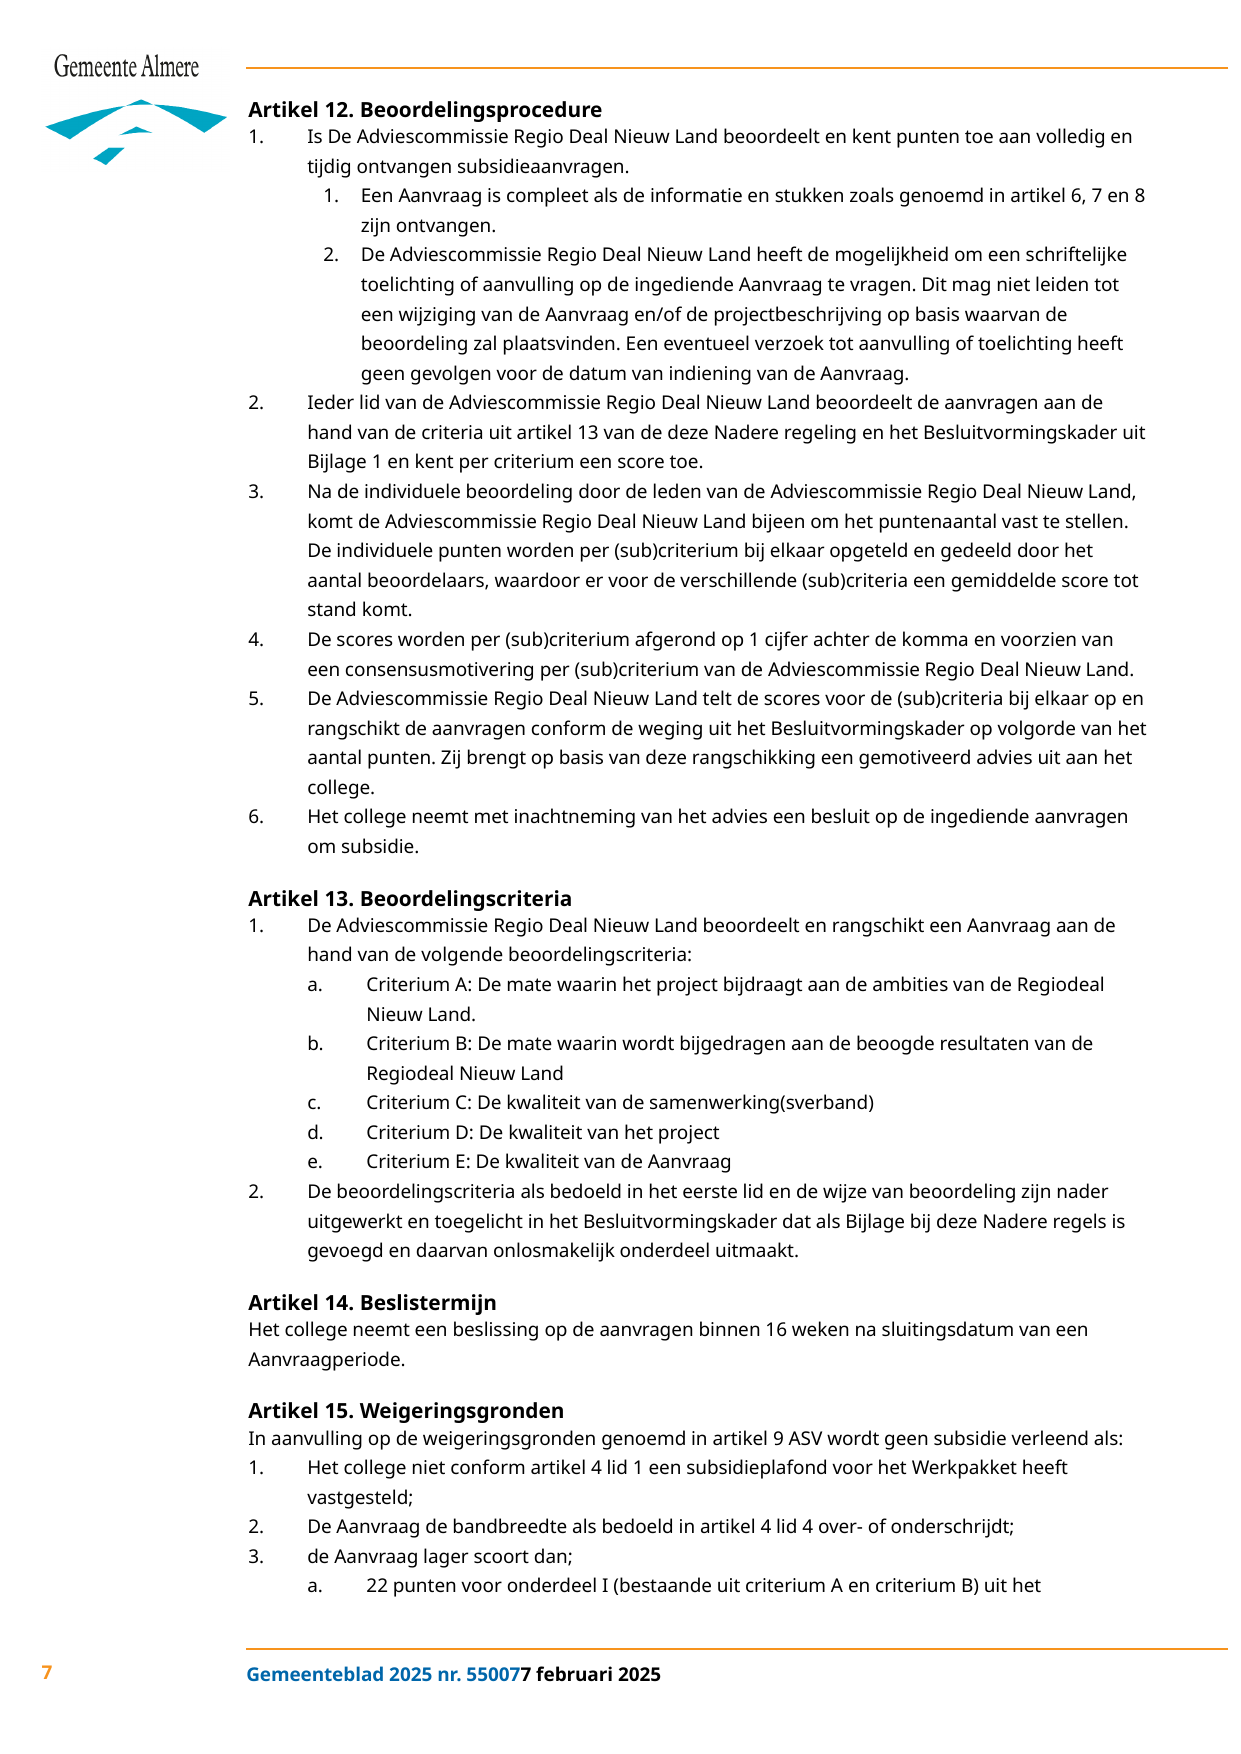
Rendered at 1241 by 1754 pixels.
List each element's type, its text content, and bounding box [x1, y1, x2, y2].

list De Adviescommissie Regio Deal Nieuw Land telt de scores voor de (sub)criteria bij elkaar op en rangschikt de aanvragen conform de weging uit het Besluitvormingskader op volgorde van het aantal punten. Zij brengt op basis van deze rangschikking een gemotiveerd advies uit aan het college. [248, 685, 1152, 800]
list Na de individuele beoordeling door de leden van de Adviescommissie Regio Deal Nieuw Land, komt de Adviescommissie Regio Deal Nieuw Land bijeen om het puntenaantal vast te stellen. De individuele punten worden per (sub)criterium bij elkaar opgeteld en gedeeld door het aantal beoordelaars, waardoor er voor de verschillende (sub)criteria een gemiddelde score tot stand komt. [248, 478, 1152, 622]
list De Aanvraag de bandbreedte als bedoeld in artikel 4 lid 4 over- of onderschrijdt; [248, 1513, 1152, 1539]
text Het college neemt een beslissing op de aanvragen binnen 16 weken na sluitingsdatum van een Aanvraagperiode. [248, 1316, 1152, 1372]
text Artikel 15. Weigeringsgronden [248, 1396, 1152, 1425]
text Artikel 14. Beslistermijn [248, 1288, 1152, 1316]
text In aanvulling op de weigeringsgronden genoemd in artikel 9 ASV wordt geen subsidie verleend als: [248, 1425, 1152, 1451]
picture [41, 47, 231, 172]
list De beoordelingscriteria als bedoeld in het eerste lid en de wijze van beoordeling zijn nader uitgewerkt en toegelicht in het Besluitvormingskader dat als Bijlage bij deze Nadere regels is gevoegd en daarvan onlosmakelijk onderdeel uitmaakt. [248, 1178, 1152, 1263]
text Artikel 12. Beoordelingsprocedure [248, 95, 1152, 123]
list 22 punten voor onderdeel I (bestaande uit criterium A en criterium B) uit het [307, 1573, 1152, 1598]
list Het college neemt met inachtneming van het advies een besluit op de ingediende aanvragen om subsidie. [248, 804, 1152, 859]
list Criterium B: De mate waarin wordt bijgedragen aan de beoogde resultaten van de Regiodeal Nieuw Land [307, 1030, 1152, 1086]
list Criterium D: De kwaliteit van het project [307, 1119, 1152, 1145]
list Een Aanvraag is compleet als de informatie en stukken zoals genoemd in artikel 6, 7 en 8 zijn ontvangen. [323, 182, 1152, 238]
list Criterium A: De mate waarin het project bijdraagt aan de ambities van de Regiodeal Nieuw Land. [307, 971, 1152, 1027]
list Criterium E: De kwaliteit van de Aanvraag [307, 1149, 1152, 1174]
list de Aanvraag lager scoort dan; [248, 1543, 1152, 1569]
text Artikel 13. Beoordelingscriteria [248, 884, 1152, 912]
list De scores worden per (sub)criterium afgerond op 1 cijfer achter de komma en voorzien van een consensusmotivering per (sub)criterium van de Adviescommissie Regio Deal Nieuw Land. [248, 626, 1152, 681]
list De Adviescommissie Regio Deal Nieuw Land heeft de mogelijkheid om een schriftelijke toelichting of aanvulling op de ingediende Aanvraag te vragen. Dit mag niet leiden tot een wijziging van de Aanvraag en/of de projectbeschrijving op basis waarvan de beoordeling zal plaatsvinden. Een eventueel verzoek tot aanvulling of toelichting heeft geen gevolgen voor de datum van indiening van de Aanvraag. [323, 242, 1152, 386]
list Het college niet conform artikel 4 lid 1 een subsidieplafond voor het Werkpakket heeft vastgesteld; [248, 1454, 1152, 1510]
list De Adviescommissie Regio Deal Nieuw Land beoordeelt en rangschikt een Aanvraag aan de hand van de volgende beoordelingscriteria: [248, 912, 1152, 967]
list Criterium C: De kwaliteit van de samenwerking(sverband) [307, 1089, 1152, 1115]
list Ieder lid van de Adviescommissie Regio Deal Nieuw Land beoordeelt de aanvragen aan de hand van de criteria uit artikel 13 van de deze Nadere regeling en het Besluitvormingskader uit Bijlage 1 en kent per criterium een score toe. [248, 389, 1152, 474]
list Is De Adviescommissie Regio Deal Nieuw Land beoordeelt en kent punten toe aan volledig en tijdig ontvangen subsidieaanvragen. [248, 123, 1152, 178]
